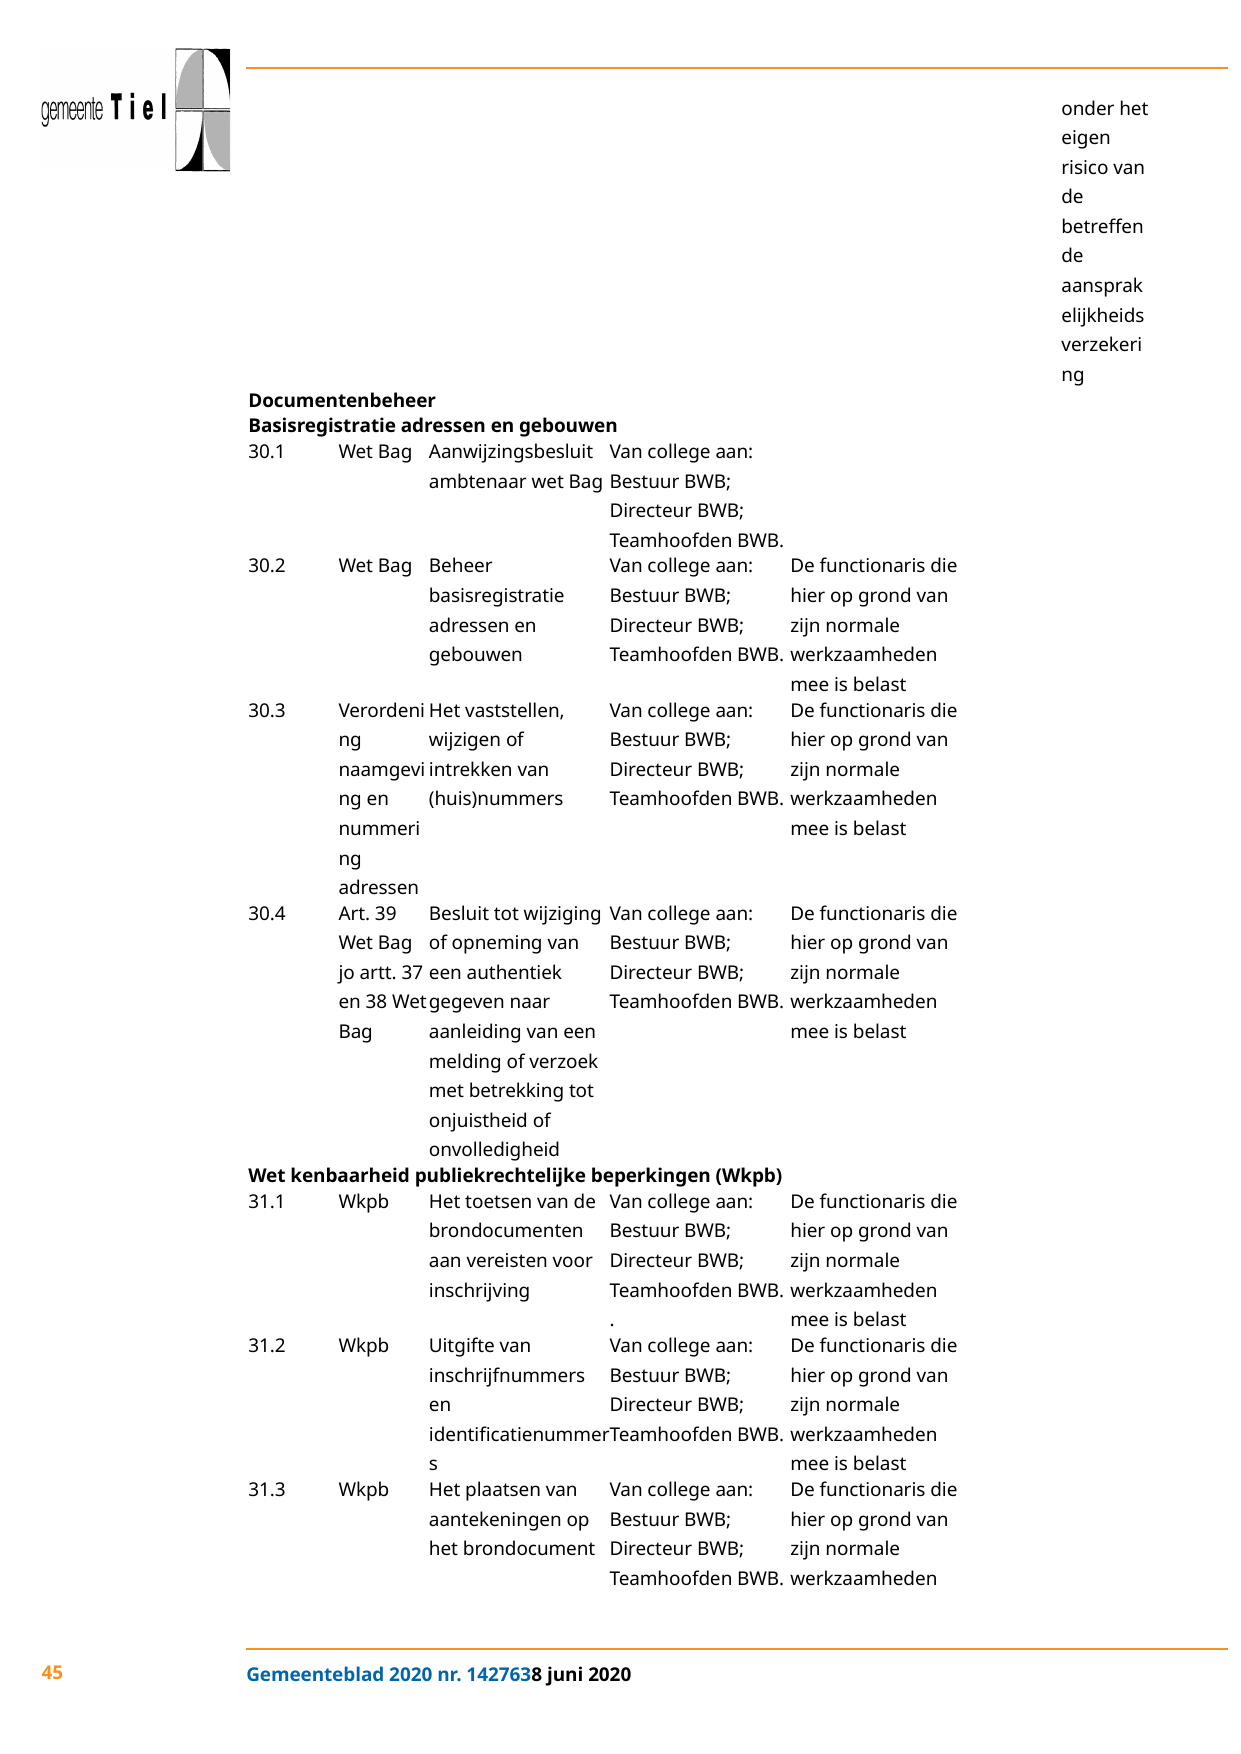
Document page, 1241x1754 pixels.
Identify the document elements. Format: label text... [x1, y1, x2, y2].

table_cell Verordening naamgeving en nummering adressen [338, 697, 429, 900]
table_cell Van college aan: Bestuur BWB; Directeur BWB; Teamhoofden BWB. [609, 438, 790, 553]
table_cell [881, 95, 1061, 387]
table_cell onder het eigen risico van de betreffende aansprakelijkheidsverzekering [1061, 95, 1152, 387]
table_cell Het vaststellen, wijzigen of intrekken van (huis)nummers [429, 697, 609, 900]
table_cell De functionaris die hier op grond van zijn normale werkzaamheden mee is belast [790, 900, 971, 1162]
table_cell Wkpb [338, 1188, 429, 1332]
table_cell 30.4 [248, 900, 338, 1162]
table_cell 31.3 [248, 1476, 338, 1591]
table_cell Van college aan: Bestuur BWB; Directeur BWB; Teamhoofden BWB. [609, 1332, 790, 1476]
table_cell De functionaris die hier op grond van zijn normale werkzaamheden mee is belast [790, 1188, 971, 1332]
table_cell [248, 95, 338, 387]
table_cell 30.2 [248, 553, 338, 697]
table_cell Beheer basisregistratie adressen en gebouwen [429, 553, 609, 697]
table_cell Wet kenbaarheid publiekrechtelijke beperkingen (Wkpb) [248, 1163, 1152, 1188]
table_cell Basisregistratie adressen en gebouwen [248, 413, 1152, 438]
table_cell [790, 438, 971, 553]
table_cell 31.2 [248, 1332, 338, 1476]
table_cell De functionaris die hier op grond van zijn normale werkzaamheden mee is belast [790, 553, 971, 697]
picture [41, 47, 231, 172]
table_cell 30.1 [248, 438, 338, 553]
table_cell Documentenbeheer [248, 387, 1152, 412]
table_cell Wkpb [338, 1476, 429, 1591]
table_cell [971, 1476, 1152, 1591]
table_cell [971, 438, 1152, 553]
table_cell Wkpb [338, 1332, 429, 1476]
table_cell [971, 1188, 1152, 1332]
table_cell Wet Bag [338, 553, 429, 697]
table_cell Van college aan: Bestuur BWB; Directeur BWB; Teamhoofden BWB. [609, 553, 790, 697]
table_cell [338, 95, 519, 387]
table_cell De functionaris die hier op grond van zijn normale werkzaamheden [790, 1476, 971, 1591]
table_cell Wet Bag [338, 438, 429, 553]
table_cell [971, 1332, 1152, 1476]
table_cell [971, 553, 1152, 697]
table_cell Van college aan: Bestuur BWB; Directeur BWB; Teamhoofden BWB. [609, 1476, 790, 1591]
table_cell Uitgifte van inschrijfnummers en identificatienummers [429, 1332, 609, 1476]
table_cell Besluit tot wijziging of opneming van een authentiek gegeven naar aanleiding van een melding of verzoek met betrekking tot onjuistheid of onvolledigheid [429, 900, 609, 1162]
table_cell [971, 900, 1152, 1162]
table_cell [700, 95, 881, 387]
table_cell [971, 697, 1152, 900]
table_cell De functionaris die hier op grond van zijn normale werkzaamheden mee is belast [790, 697, 971, 900]
table_cell Het plaatsen van aantekeningen op het brondocument [429, 1476, 609, 1591]
table_cell Van college aan: Bestuur BWB; Directeur BWB; Teamhoofden BWB. . [609, 1188, 790, 1332]
table_cell Het toetsen van de brondocumenten aan vereisten voor inschrijving [429, 1188, 609, 1332]
table_cell Van college aan: Bestuur BWB; Directeur BWB; Teamhoofden BWB. [609, 900, 790, 1162]
table_cell Aanwijzingsbesluit ambtenaar wet Bag [429, 438, 609, 553]
table_cell De functionaris die hier op grond van zijn normale werkzaamheden mee is belast [790, 1332, 971, 1476]
table_cell 31.1 [248, 1188, 338, 1332]
table_cell 30.3 [248, 697, 338, 900]
table_cell [519, 95, 700, 387]
table_cell Van college aan: Bestuur BWB; Directeur BWB; Teamhoofden BWB. [609, 697, 790, 900]
table_cell Art. 39 Wet Bag jo artt. 37 en 38 Wet Bag [338, 900, 429, 1162]
